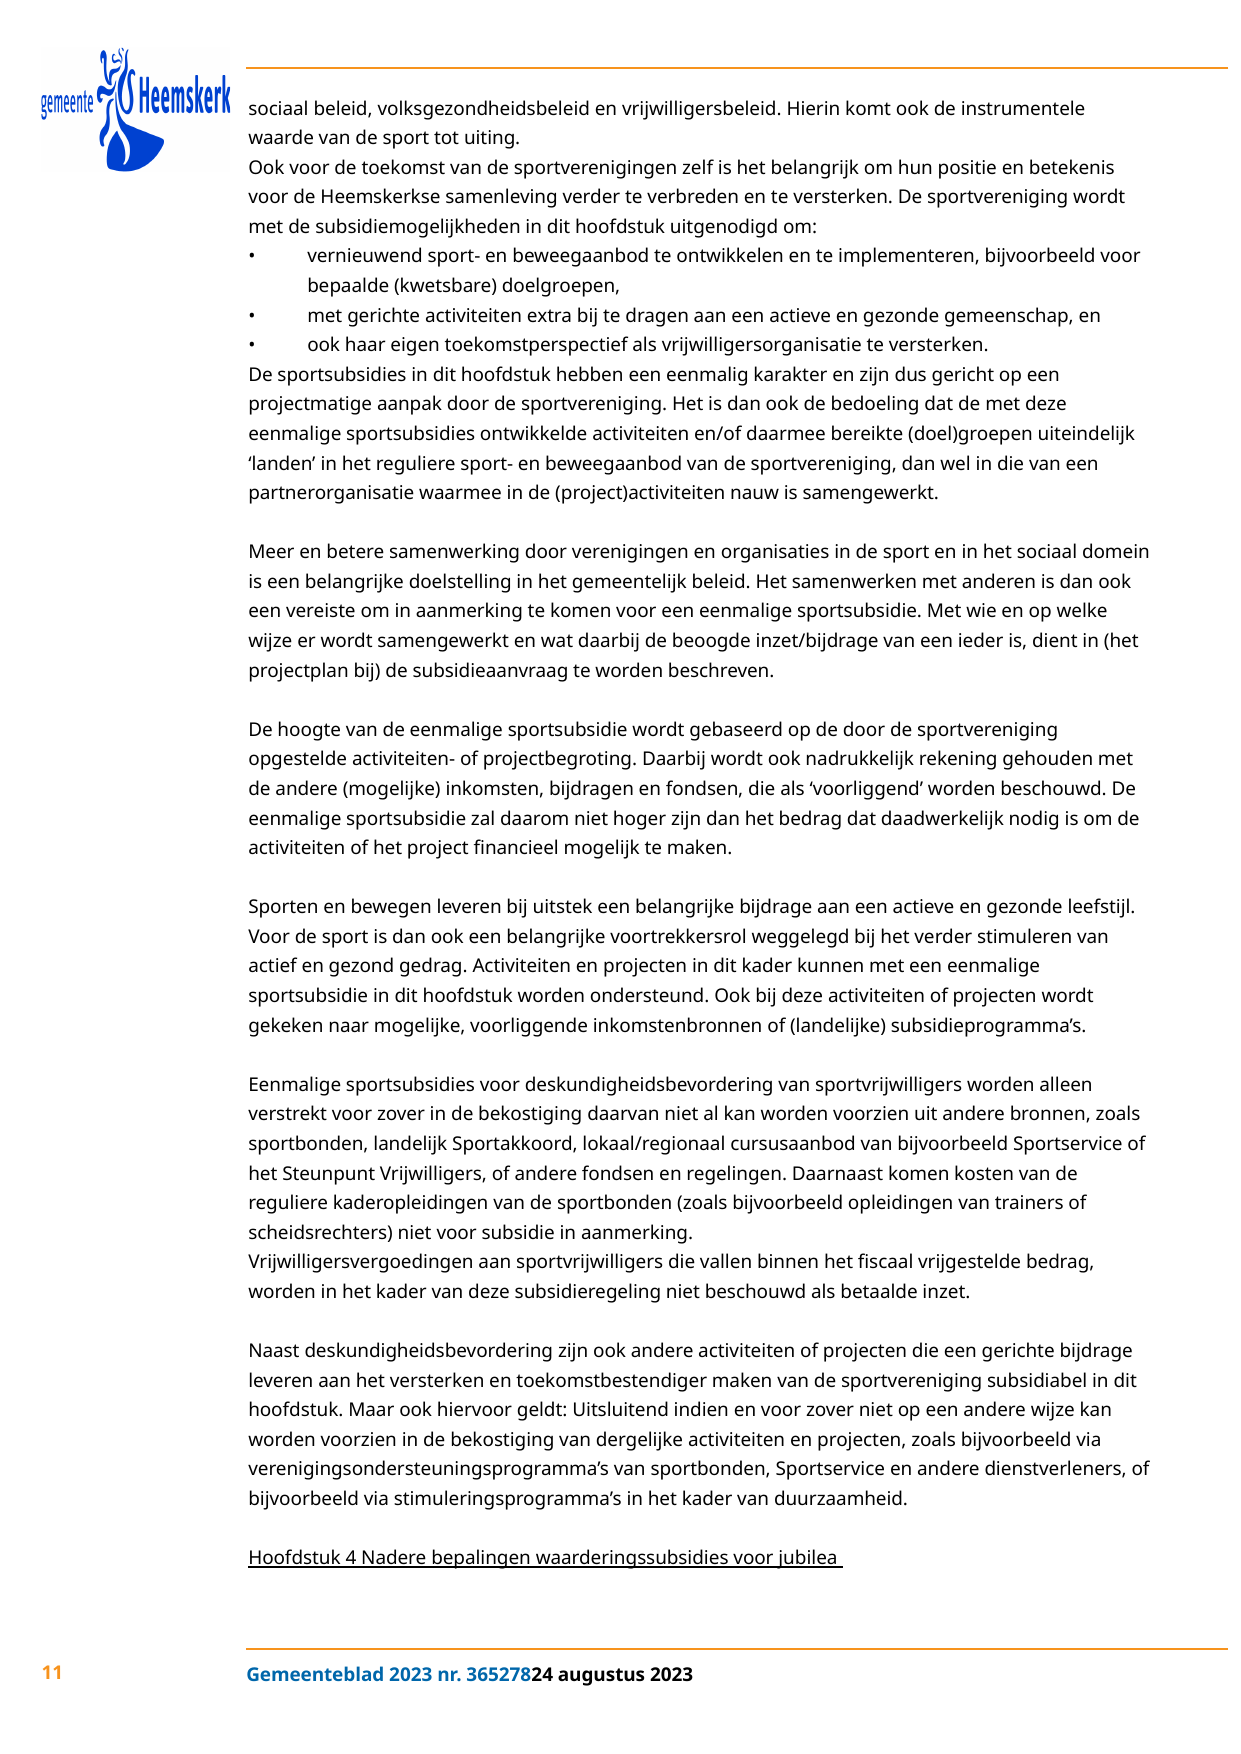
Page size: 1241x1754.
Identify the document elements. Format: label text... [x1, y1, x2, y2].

list met gerichte activiteiten extra bij te dragen aan een actieve en gezonde gemeenschap, en [248, 302, 1152, 328]
text sociaal beleid, volksgezondheidsbeleid en vrijwilligersbeleid. Hierin komt ook de instrumentele waarde van de sport tot uiting. [248, 95, 1152, 150]
text Eenmalige sportsubsidies voor deskundigheidsbevordering van sportvrijwilligers worden alleen verstrekt voor zover in de bekostiging daarvan niet al kan worden voorzien uit andere bronnen, zoals sportbonden, landelijk Sportakkoord, lokaal/regionaal cursusaanbod van bijvoorbeeld Sportservice of het Steunpunt Vrijwilligers, of andere fondsen en regelingen. Daarnaast komen kosten van de reguliere kaderopleidingen van de sportbonden (zoals bijvoorbeeld opleidingen van trainers of scheidsrechters) niet voor subsidie in aanmerking. [248, 1071, 1152, 1245]
text Meer en betere samenwerking door verenigingen en organisaties in de sport en in het sociaal domein is een belangrijke doelstelling in het gemeentelijk beleid. Het samenwerken met anderen is dan ook een vereiste om in aanmerking te komen voor een eenmalige sportsubsidie. Met wie en op welke wijze er wordt samengewerkt en wat daarbij de beoogde inzet/bijdrage van een ieder is, dient in (het projectplan bij) de subsidieaanvraag te worden beschreven. [248, 538, 1152, 683]
picture [41, 47, 231, 172]
list ook haar eigen toekomstperspectief als vrijwilligersorganisatie te versterken. [248, 331, 1152, 357]
list vernieuwend sport- en beweegaanbod te ontwikkelen en te implementeren, bijvoorbeeld voor bepaalde (kwetsbare) doelgroepen, [248, 243, 1152, 298]
text De sportsubsidies in dit hoofdstuk hebben een eenmalig karakter en zijn dus gericht op een projectmatige aanpak door de sportvereniging. Het is dan ook de bedoeling dat de met deze eenmalige sportsubsidies ontwikkelde activiteiten en/of daarmee bereikte (doel)groepen uiteindelijk ‘landen’ in het reguliere sport- en beweegaanbod van de sportvereniging, dan wel in die van een partnerorganisatie waarmee in de (project)activiteiten nauw is samengewerkt. [248, 361, 1152, 505]
text Vrijwilligersvergoedingen aan sportvrijwilligers die vallen binnen het fiscaal vrijgestelde bedrag, worden in het kader van deze subsidieregeling niet beschouwd als betaalde inzet. [248, 1248, 1152, 1304]
text Ook voor de toekomst van de sportverenigingen zelf is het belangrijk om hun positie en betekenis voor de Heemskerkse samenleving verder te verbreden en te versterken. De sportvereniging wordt met de subsidiemogelijkheden in dit hoofdstuk uitgenodigd om: [248, 154, 1152, 239]
text De hoogte van de eenmalige sportsubsidie wordt gebaseerd op de door de sportvereniging opgestelde activiteiten- of projectbegroting. Daarbij wordt ook nadrukkelijk rekening gehouden met de andere (mogelijke) inkomsten, bijdragen en fondsen, die als ‘voorliggend’ worden beschouwd. De eenmalige sportsubsidie zal daarom niet hoger zijn dan het bedrag dat daadwerkelijk nodig is om de activiteiten of het project financieel mogelijk te maken. [248, 716, 1152, 860]
text Hoofdstuk 4 Nadere bepalingen waarderingssubsidies voor jubilea [248, 1544, 1152, 1570]
text Naast deskundigheidsbevordering zijn ook andere activiteiten of projecten die een gerichte bijdrage leveren aan het versterken en toekomstbestendiger maken van de sportvereniging subsidiabel in dit hoofdstuk. Maar ook hiervoor geldt: Uitsluitend indien en voor zover niet op een andere wijze kan worden voorzien in de bekostiging van dergelijke activiteiten en projecten, zoals bijvoorbeeld via verenigingsondersteuningsprogramma’s van sportbonden, Sportservice en andere dienstverleners, of bijvoorbeeld via stimuleringsprogramma’s in het kader van duurzaamheid. [248, 1337, 1152, 1511]
text Sporten en bewegen leveren bij uitstek een belangrijke bijdrage aan een actieve en gezonde leefstijl. Voor de sport is dan ook een belangrijke voortrekkersrol weggelegd bij het verder stimuleren van actief en gezond gedrag. Activiteiten en projecten in dit kader kunnen met een eenmalige sportsubsidie in dit hoofdstuk worden ondersteund. Ook bij deze activiteiten of projecten wordt gekeken naar mogelijke, voorliggende inkomstenbronnen of (landelijke) subsidieprogramma’s. [248, 893, 1152, 1038]
